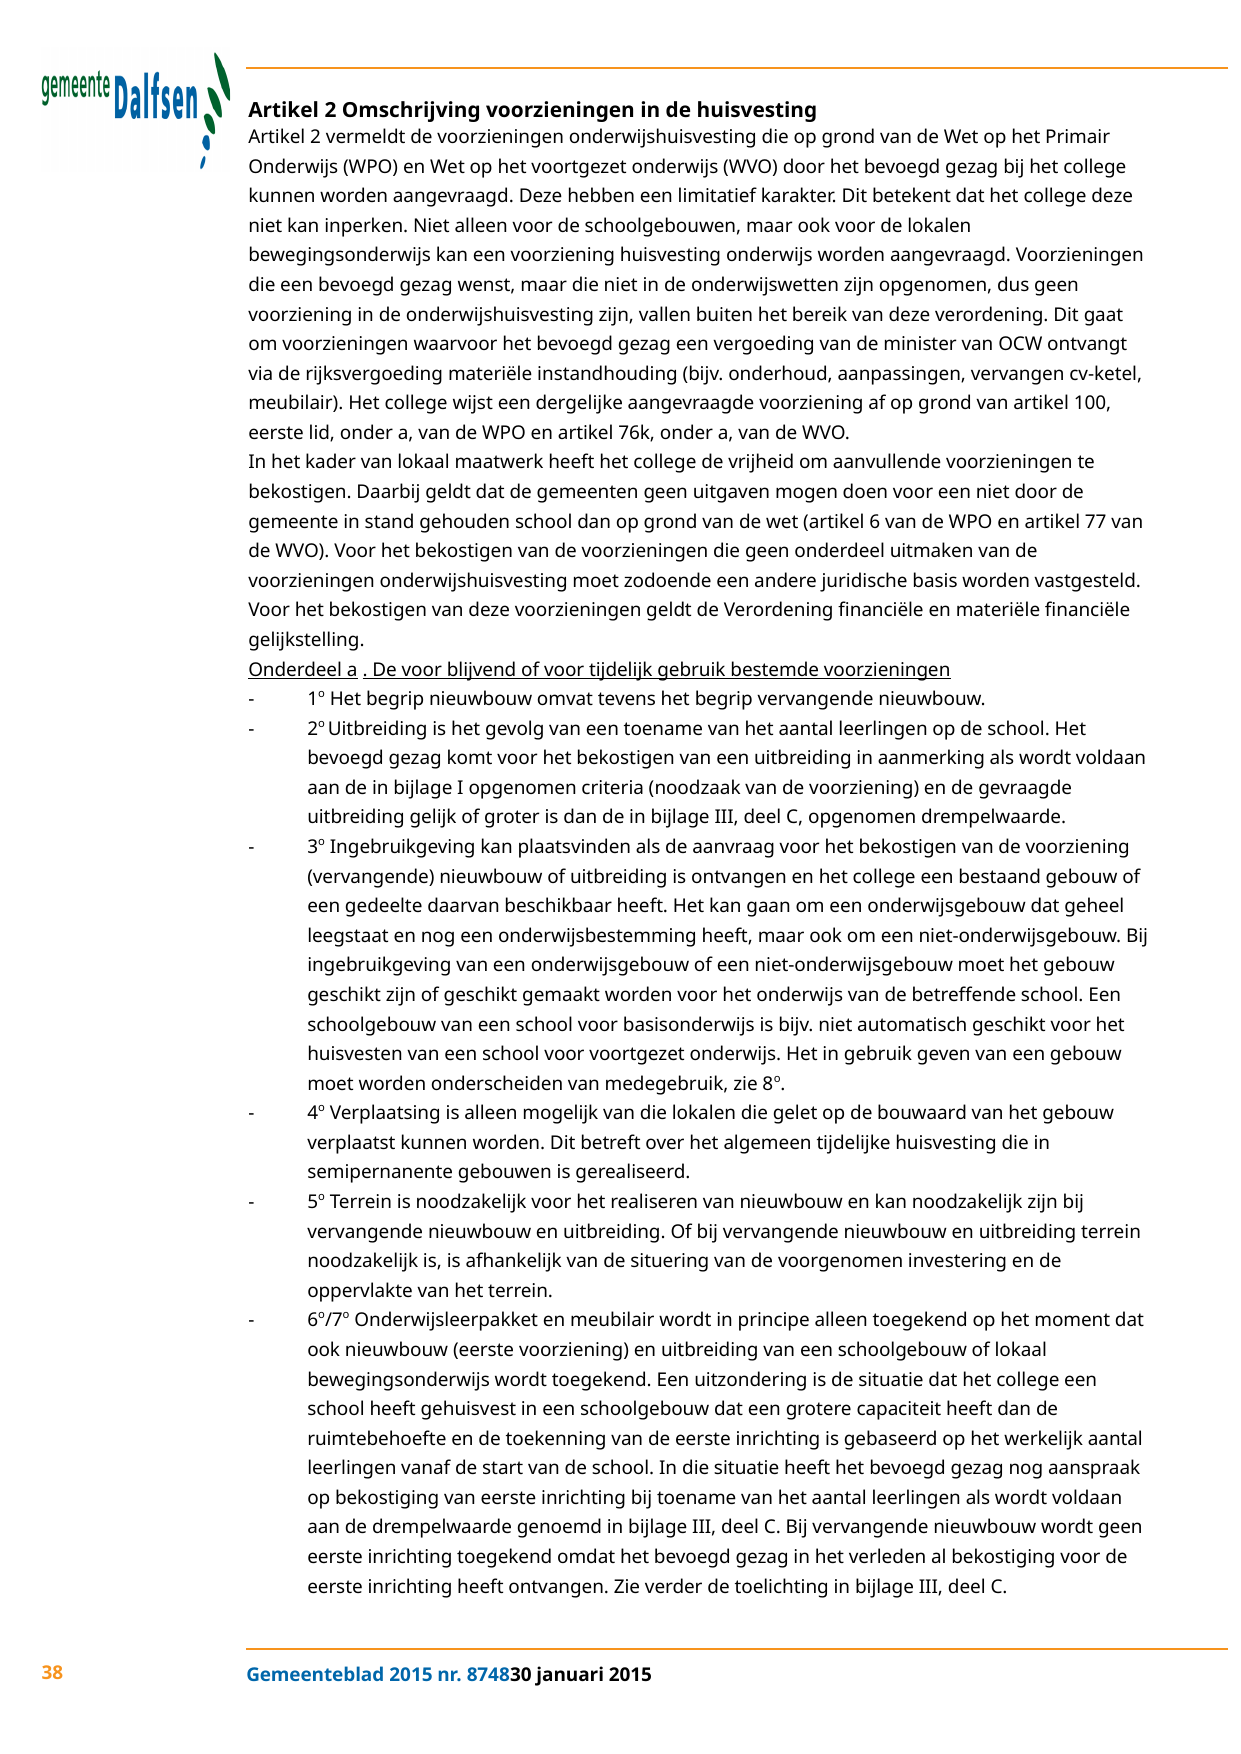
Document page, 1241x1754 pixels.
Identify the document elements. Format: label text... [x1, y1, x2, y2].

list 5o Terrein is noodzakelijk voor het realiseren van nieuwbouw en kan noodzakelijk zijn bij vervangende nieuwbouw en uitbreiding. Of bij vervangende nieuwbouw en uitbreiding terrein noodzakelijk is, is afhankelijk van de situering van de voorgenomen investering en de oppervlakte van het terrein. [248, 1188, 1152, 1303]
list 1o Het begrip nieuwbouw omvat tevens het begrip vervangende nieuwbouw. [248, 685, 1152, 711]
list 2o Uitbreiding is het gevolg van een toename van het aantal leerlingen op de school. Het bevoegd gezag komt voor het bekostigen van een uitbreiding in aanmerking als wordt voldaan aan de in bijlage I opgenomen criteria (noodzaak van de voorziening) en de gevraagde uitbreiding gelijk of groter is dan de in bijlage III, deel C, opgenomen drempelwaarde. [248, 715, 1152, 829]
text Artikel 2 vermeldt de voorzieningen onderwijshuisvesting die op grond van de Wet op het Primair Onderwijs (WPO) en Wet op het voortgezet onderwijs (WVO) door het bevoegd gezag bij het college kunnen worden aangevraagd. Deze hebben een limitatief karakter. Dit betekent dat het college deze niet kan inperken. Niet alleen voor de schoolgebouwen, maar ook voor de lokalen bewegingsonderwijs kan een voorziening huisvesting onderwijs worden aangevraagd. Voorzieningen die een bevoegd gezag wenst, maar die niet in de onderwijswetten zijn opgenomen, dus geen voorziening in de onderwijshuisvesting zijn, vallen buiten het bereik van deze verordening. Dit gaat om voorzieningen waarvoor het bevoegd gezag een vergoeding van de minister van OCW ontvangt via de rijksvergoeding materiële instandhouding (bijv. onderhoud, aanpassingen, vervangen cv-ketel, meubilair). Het college wijst een dergelijke aangevraagde voorziening af op grond van artikel 100, eerste lid, onder a, van de WPO en artikel 76k, onder a, van de WVO. [248, 123, 1152, 445]
list 4o Verplaatsing is alleen mogelijk van die lokalen die gelet op de bouwaard van het gebouw verplaatst kunnen worden. Dit betreft over het algemeen tijdelijke huisvesting die in semipernanente gebouwen is gerealiseerd. [248, 1099, 1152, 1184]
text Onderdeel a . De voor blijvend of voor tijdelijk gebruik bestemde voorzieningen [248, 656, 1152, 681]
text Artikel 2 Omschrijving voorzieningen in de huisvesting [248, 95, 1152, 123]
list 6o/7o Onderwijsleerpakket en meubilair wordt in principe alleen toegekend op het moment dat ook nieuwbouw (eerste voorziening) en uitbreiding van een schoolgebouw of lokaal bewegingsonderwijs wordt toegekend. Een uitzondering is de situatie dat het college een school heeft gehuisvest in een schoolgebouw dat een grotere capaciteit heeft dan de ruimtebehoefte en de toekenning van de eerste inrichting is gebaseerd op het werkelijk aantal leerlingen vanaf de start van de school. In die situatie heeft het bevoegd gezag nog aanspraak op bekostiging van eerste inrichting bij toename van het aantal leerlingen als wordt voldaan aan de drempelwaarde genoemd in bijlage III, deel C. Bij vervangende nieuwbouw wordt geen eerste inrichting toegekend omdat het bevoegd gezag in het verleden al bekostiging voor de eerste inrichting heeft ontvangen. Zie verder de toelichting in bijlage III, deel C. [248, 1307, 1152, 1598]
list 3o Ingebruikgeving kan plaatsvinden als de aanvraag voor het bekostigen van de voorziening (vervangende) nieuwbouw of uitbreiding is ontvangen en het college een bestaand gebouw of een gedeelte daarvan beschikbaar heeft. Het kan gaan om een onderwijsgebouw dat geheel leegstaat en nog een onderwijsbestemming heeft, maar ook om een niet-onderwijsgebouw. Bij ingebruikgeving van een onderwijsgebouw of een niet-onderwijsgebouw moet het gebouw geschikt zijn of geschikt gemaakt worden voor het onderwijs van de betreffende school. Een schoolgebouw van een school voor basisonderwijs is bijv. niet automatisch geschikt voor het huisvesten van een school voor voortgezet onderwijs. Het in gebruik geven van een gebouw moet worden onderscheiden van medegebruik, zie 8o. [248, 833, 1152, 1096]
picture [41, 47, 231, 172]
text In het kader van lokaal maatwerk heeft het college de vrijheid om aanvullende voorzieningen te bekostigen. Daarbij geldt dat de gemeenten geen uitgaven mogen doen voor een niet door de gemeente in stand gehouden school dan op grond van de wet (artikel 6 van de WPO en artikel 77 van de WVO). Voor het bekostigen van de voorzieningen die geen onderdeel uitmaken van de voorzieningen onderwijshuisvesting moet zodoende een andere juridische basis worden vastgesteld. Voor het bekostigen van deze voorzieningen geldt de Verordening financiële en materiële financiële gelijkstelling. [248, 449, 1152, 652]
